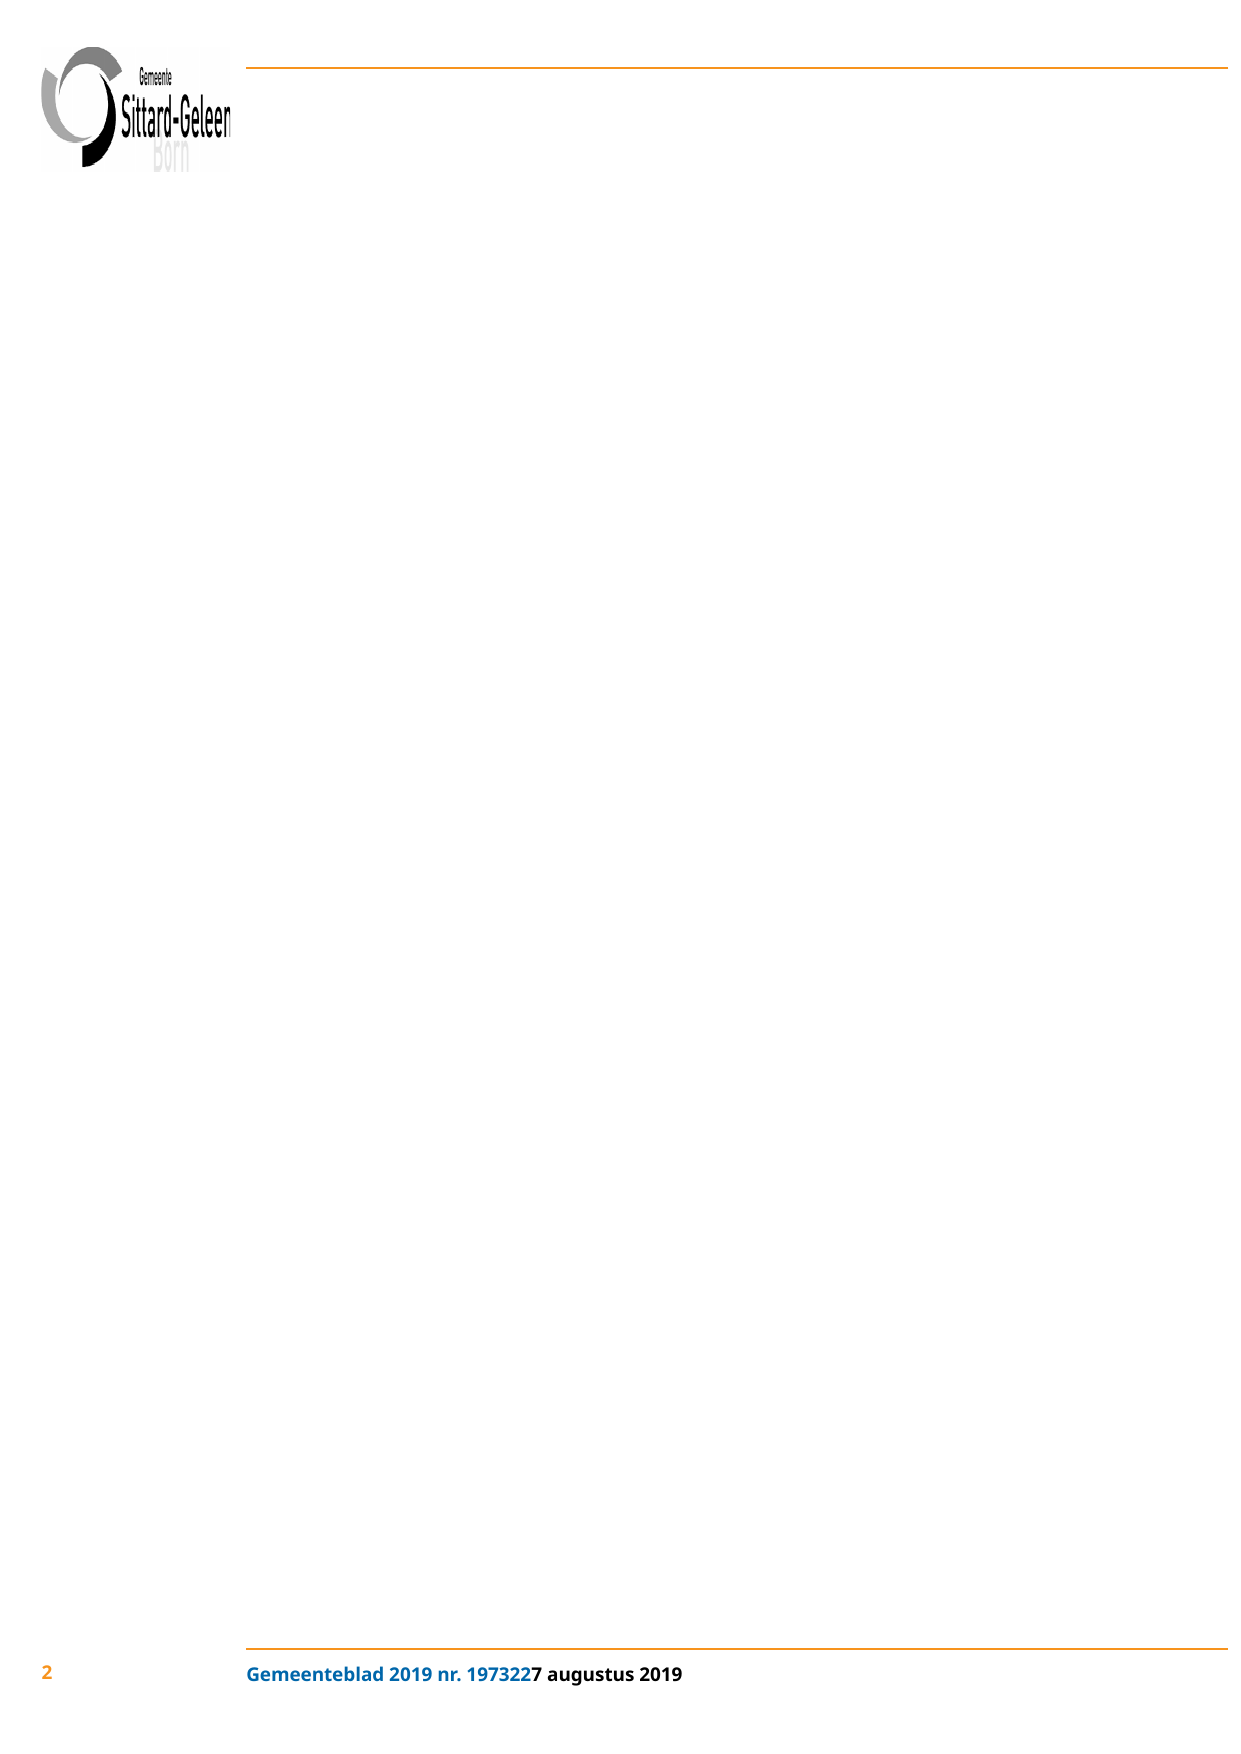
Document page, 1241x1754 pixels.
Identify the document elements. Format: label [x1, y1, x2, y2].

picture [41, 47, 231, 172]
